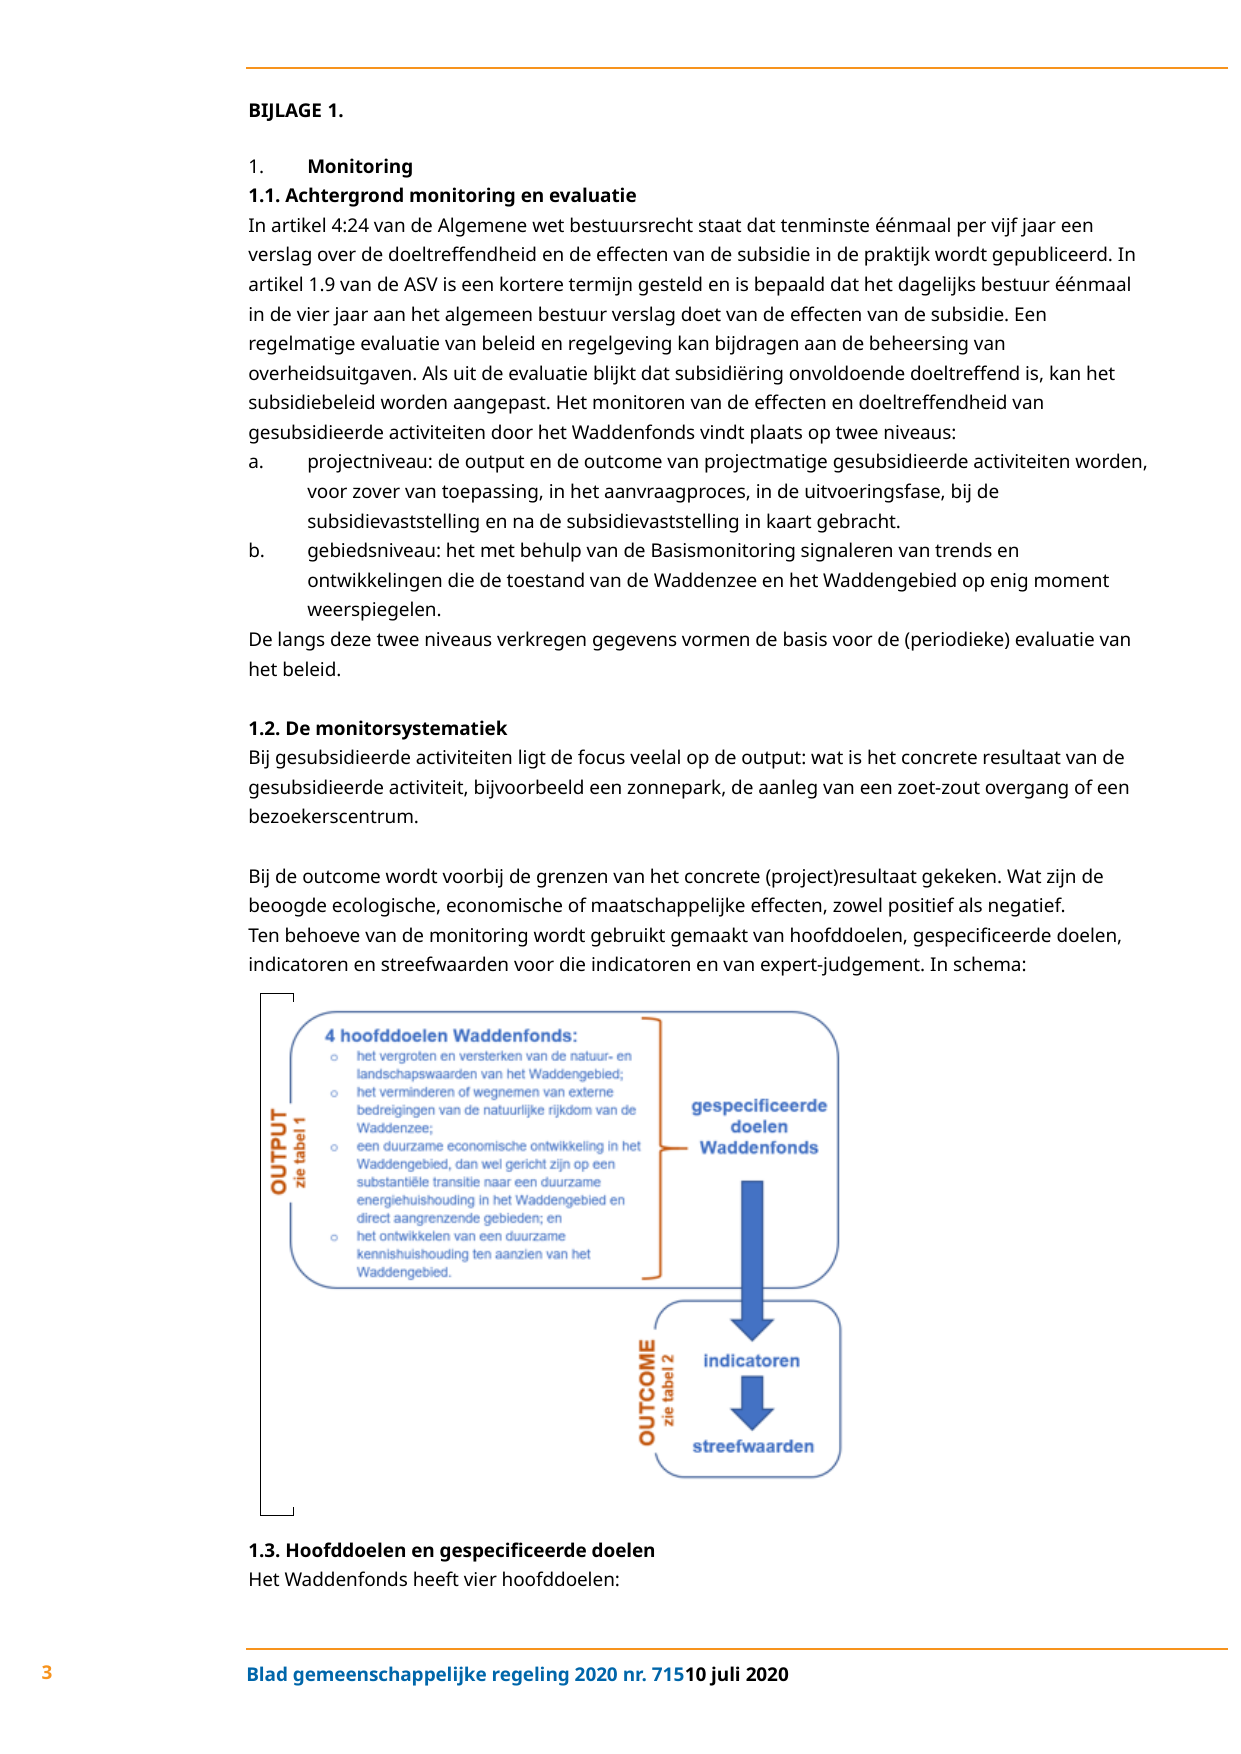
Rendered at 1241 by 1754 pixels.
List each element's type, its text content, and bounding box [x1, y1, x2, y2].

picture [41, 47, 231, 172]
list projectniveau: de output en de outcome van projectmatige gesubsidieerde activiteiten worden, voor zover van toepassing, in het aanvraagproces, in de uitvoeringsfase, bij de subsidievaststelling en na de subsidievaststelling in kaart gebracht. [248, 449, 1152, 534]
text Ten behoeve van de monitoring wordt gebruikt gemaakt van hoofddoelen, gespecificeerde doelen, indicatoren en streefwaarden voor die indicatoren en van expert-judgement. In schema: [248, 922, 1152, 977]
list gebiedsniveau: het met behulp van de Basismonitoring signaleren van trends en ontwikkelingen die de toestand van de Waddenzee en het Waddengebied op enig moment weerspiegelen. [248, 537, 1152, 622]
text 1.1. Achtergrond monitoring en evaluatie [248, 182, 1152, 208]
text In artikel 4:24 van de Algemene wet bestuursrecht staat dat tenminste éénmaal per vijf jaar een verslag over de doeltreffendheid en de effecten van de subsidie in de praktijk wordt gepubliceerd. In artikel 1.9 van de ASV is een kortere termijn gesteld en is bepaald dat het dagelijks bestuur éénmaal in de vier jaar aan het algemeen bestuur verslag doet van de effecten van de subsidie. Een regelmatige evaluatie van beleid en regelgeving kan bijdragen aan de beheersing van overheidsuitgaven. Als uit de evaluatie blijkt dat subsidiëring onvoldoende doeltreffend is, kan het subsidiebeleid worden aangepast. Het monitoren van de effecten en doeltreffendheid van gesubsidieerde activiteiten door het Waddenfonds vindt plaats op twee niveaus: [248, 212, 1152, 445]
list Monitoring [248, 153, 1152, 179]
picture [268, 1002, 854, 1507]
text De langs deze twee niveaus verkregen gegevens vormen de basis voor de (periodieke) evaluatie van het beleid. [248, 626, 1152, 682]
text BIJLAGE 1. [248, 95, 1152, 123]
text Het Waddenfonds heeft vier hoofddoelen: [248, 1566, 1152, 1592]
text Bij gesubsidieerde activiteiten ligt de focus veelal op de output: wat is het concrete resultaat van de gesubsidieerde activiteit, bijvoorbeeld een zonnepark, de aanleg van een zoet-zout overgang of een bezoekerscentrum. [248, 744, 1152, 829]
text Bij de outcome wordt voorbij de grenzen van het concrete (project)resultaat gekeken. Wat zijn de beoogde ecologische, economische of maatschappelijke effecten, zowel positief als negatief. [248, 863, 1152, 918]
text 1.2. De monitorsystematiek [248, 715, 1152, 741]
text 1.3. Hoofddoelen en gespecificeerde doelen [248, 1537, 1152, 1562]
